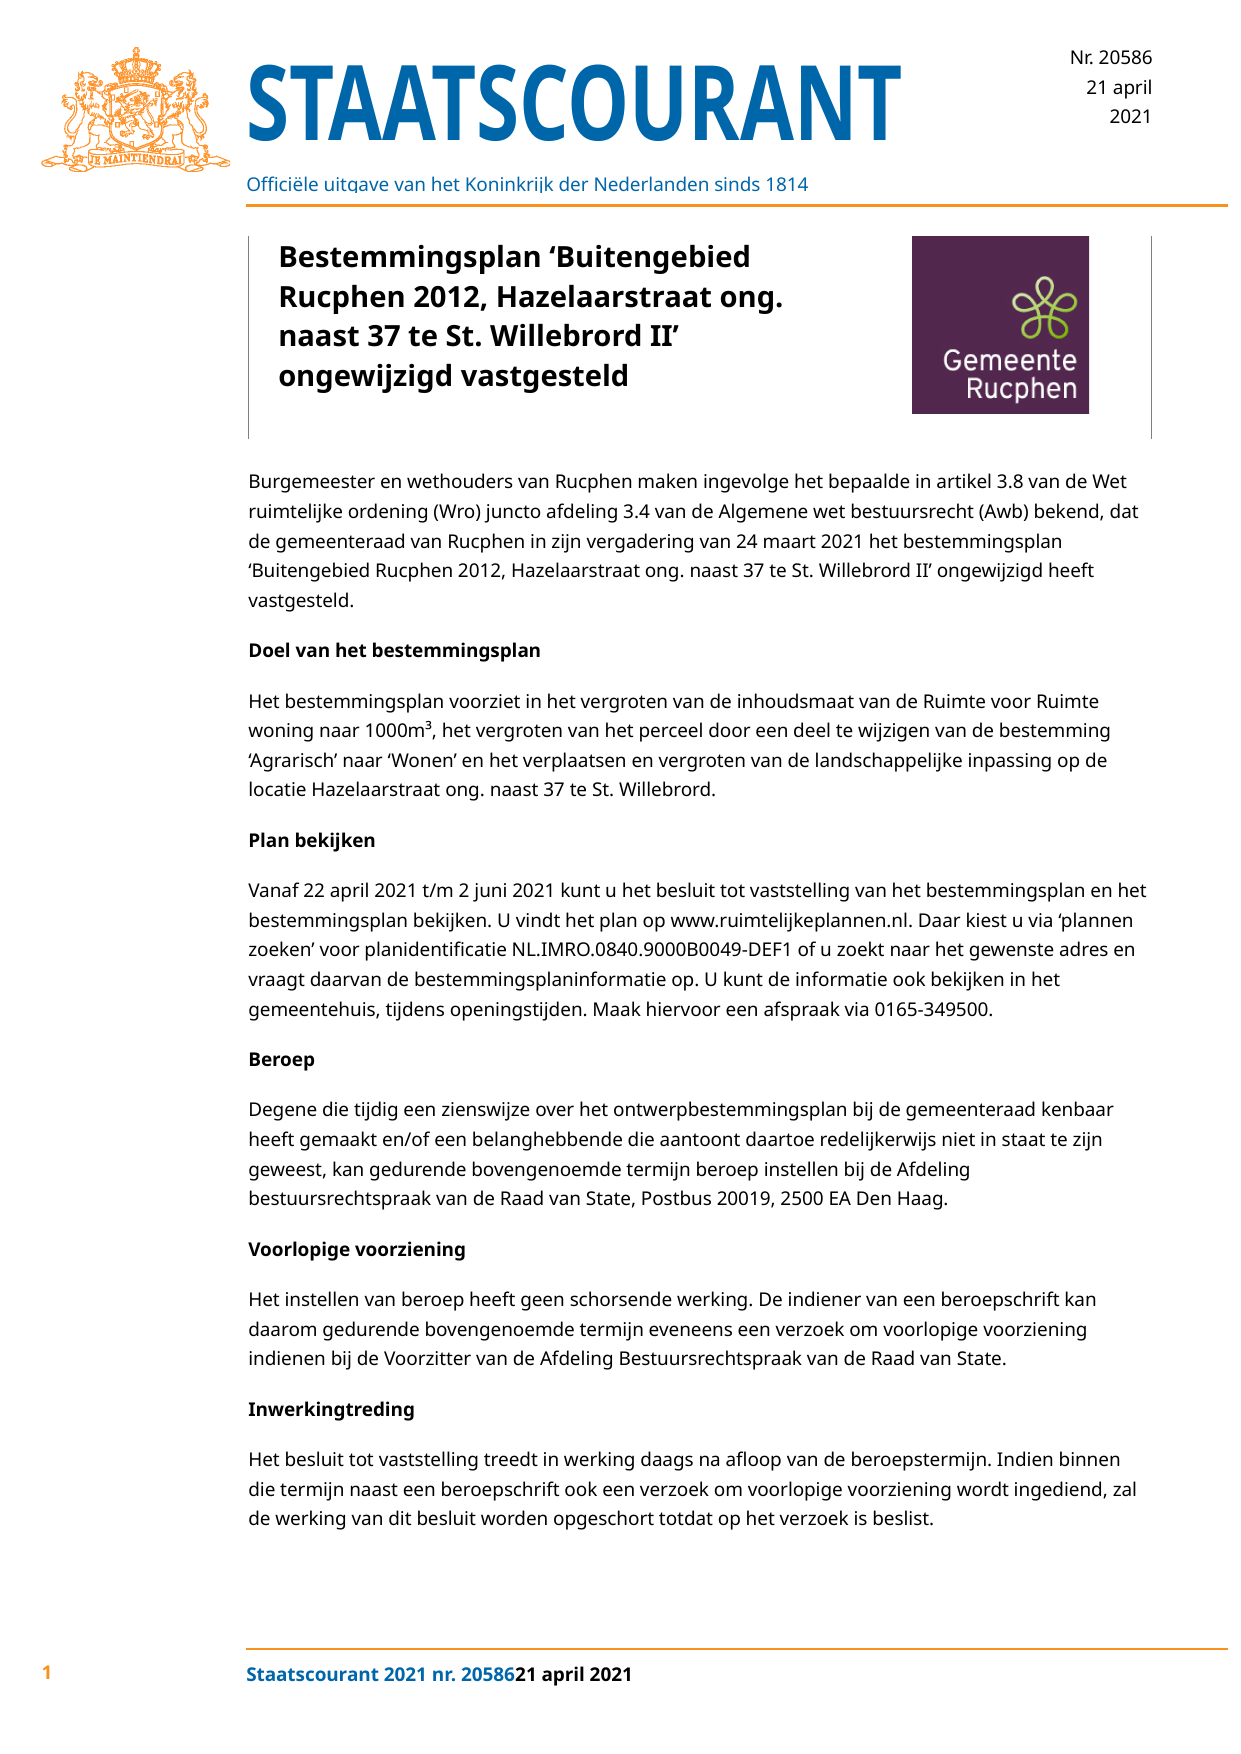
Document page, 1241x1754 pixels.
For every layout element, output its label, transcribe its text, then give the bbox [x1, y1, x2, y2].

table_header Bestemmingsplan ‘Buitengebied Rucphen 2012, Hazelaarstraat ong. naast 37 te St. Willebrord II’ ongewijzigd vastgesteld [249, 236, 850, 439]
table_header [850, 236, 912, 413]
picture [41, 47, 231, 172]
picture [912, 236, 1090, 414]
text Het instellen van beroep heeft geen schorsende werking. De indiener van een beroepschrift kan daarom gedurende bovengenoemde termijn eveneens een verzoek om voorlopige voorziening indienen bij de Voorzitter van de Afdeling Bestuursrechtspraak van de Raad van State. [248, 1286, 1152, 1371]
text Plan bekijken [248, 827, 1152, 853]
text Beroep [248, 1046, 1152, 1072]
text Vanaf 22 april 2021 t/m 2 juni 2021 kunt u het besluit tot vaststelling van het bestemmingsplan en het bestemmingsplan bekijken. U vindt het plan op www.ruimtelijkeplannen.nl. Daar kiest u via ‘plannen zoeken’ voor planidentificatie NL.IMRO.0840.9000B0049-DEF1 of u zoekt naar het gewenste adres en vraagt daarvan de bestemmingsplaninformatie op. U kunt de informatie ook bekijken in het gemeentehuis, tijdens openingstijden. Maak hiervoor een afspraak via 0165-349500. [248, 877, 1152, 1021]
table_header [850, 414, 1151, 439]
text Doel van het bestemmingsplan [248, 637, 1152, 663]
table_header [1090, 236, 1151, 413]
text Het bestemmingsplan voorziet in het vergroten van de inhoudsmaat van de Ruimte voor Ruimte woning naar 1000m³, het vergroten van het perceel door een deel te wijzigen van de bestemming ‘Agrarisch’ naar ‘Wonen’ en het verplaatsen en vergroten van de landschappelijke inpassing op de locatie Hazelaarstraat ong. naast 37 te St. Willebrord. [248, 688, 1152, 802]
text Voorlopige voorziening [248, 1236, 1152, 1261]
text Het besluit tot vaststelling treedt in werking daags na afloop van de beroepstermijn. Indien binnen die termijn naast een beroepschrift ook een verzoek om voorlopige voorziening wordt ingediend, zal de werking van dit besluit worden opgeschort totdat op het verzoek is beslist. [248, 1446, 1152, 1531]
text Degene die tijdig een zienswijze over het ontwerpbestemmingsplan bij de gemeenteraad kenbaar heeft gemaakt en/of een belanghebbende die aantoont daartoe redelijkerwijs niet in staat te zijn geweest, kan gedurende bovengenoemde termijn beroep instellen bij de Afdeling bestuursrechtspraak van de Raad van State, Postbus 20019, 2500 EA Den Haag. [248, 1097, 1152, 1211]
text Inwerkingtreding [248, 1396, 1152, 1421]
text Burgemeester en wethouders van Rucphen maken ingevolge het bepaalde in artikel 3.8 van de Wet ruimtelijke ordening (Wro) juncto afdeling 3.4 van de Algemene wet bestuursrecht (Awb) bekend, dat de gemeenteraad van Rucphen in zijn vergadering van 24 maart 2021 het bestemmingsplan ‘Buitengebied Rucphen 2012, Hazelaarstraat ong. naast 37 te St. Willebrord II’ ongewijzigd heeft vastgesteld. [248, 469, 1152, 613]
